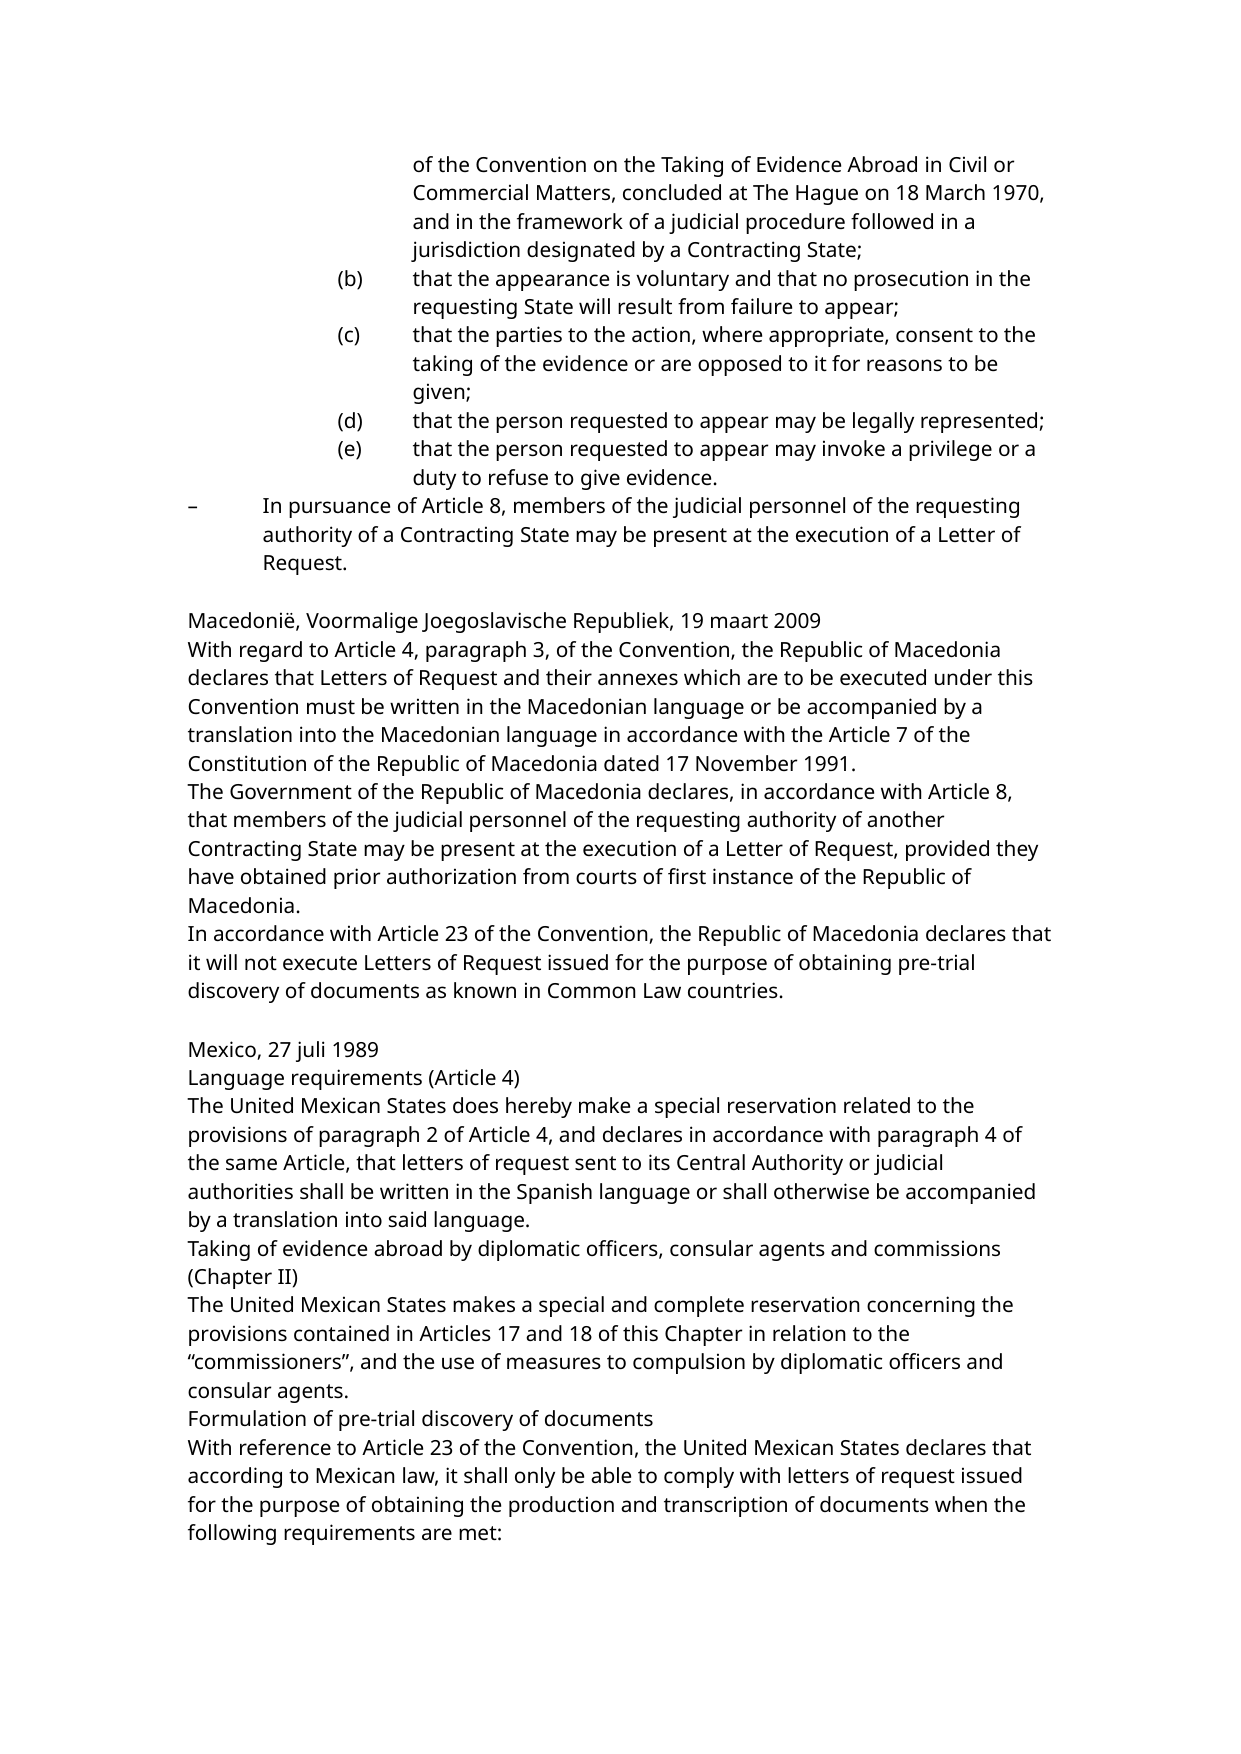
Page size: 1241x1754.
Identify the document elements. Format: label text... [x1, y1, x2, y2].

list that the appearance is voluntary and that no prosecution in the requesting State will result from failure to appear; [337, 264, 1053, 321]
text Formulation of pre-trial discovery of documents [187, 1404, 1053, 1433]
text Macedonië, Voormalige Joegoslavische Republiek, 19 maart 2009 [187, 607, 1053, 635]
list that the parties to the action, where appropriate, consent to the taking of the evidence or are opposed to it for reasons to be given; [337, 321, 1053, 406]
text The Government of the Republic of Macedonia declares, in accordance with Article 8, that members of the judicial personnel of the requesting authority of another Contracting State may be present at the execution of a Letter of Request, provided they have obtained prior authorization from courts of first instance of the Republic of Macedonia. [187, 777, 1053, 919]
list that the person requested to appear may invoke a privilege or a duty to refuse to give evidence. [337, 434, 1053, 491]
list In pursuance of Article 8, members of the judicial personnel of the requesting authority of a Contracting State may be present at the execution of a Letter of Request. [187, 491, 1053, 577]
text Taking of evidence abroad by diplomatic officers, consular agents and commissions (Chapter II) [187, 1234, 1053, 1291]
list of the Convention on the Taking of Evidence Abroad in Civil or Commercial Matters, concluded at The Hague on 18 March 1970, and in the framework of a judicial procedure followed in a jurisdiction designated by a Contracting State; [337, 150, 1053, 264]
list that the person requested to appear may be legally represented; [337, 406, 1053, 434]
text With regard to Article 4, paragraph 3, of the Convention, the Republic of Macedonia declares that Letters of Request and their annexes which are to be executed under this Convention must be written in the Macedonian language or be accompanied by a translation into the Macedonian language in accordance with the Article 7 of the Constitution of the Republic of Macedonia dated 17 November 1991. [187, 635, 1053, 777]
text With reference to Article 23 of the Convention, the United Mexican States declares that according to Mexican law, it shall only be able to comply with letters of request issued for the purpose of obtaining the production and transcription of documents when the following requirements are met: [187, 1433, 1053, 1547]
text Language requirements (Article 4) [187, 1063, 1053, 1092]
text Mexico, 27 juli 1989 [187, 1035, 1053, 1063]
text In accordance with Article 23 of the Convention, the Republic of Macedonia declares that it will not execute Letters of Request issued for the purpose of obtaining pre-trial discovery of documents as known in Common Law countries. [187, 919, 1053, 1005]
text The United Mexican States makes a special and complete reservation concerning the provisions contained in Articles 17 and 18 of this Chapter in relation to the “commissioners”, and the use of measures to compulsion by diplomatic officers and consular agents. [187, 1291, 1053, 1404]
text The United Mexican States does hereby make a special reservation related to the provisions of paragraph 2 of Article 4, and declares in accordance with paragraph 4 of the same Article, that letters of request sent to its Central Authority or judicial authorities shall be written in the Spanish language or shall otherwise be accompanied by a translation into said language. [187, 1092, 1053, 1234]
